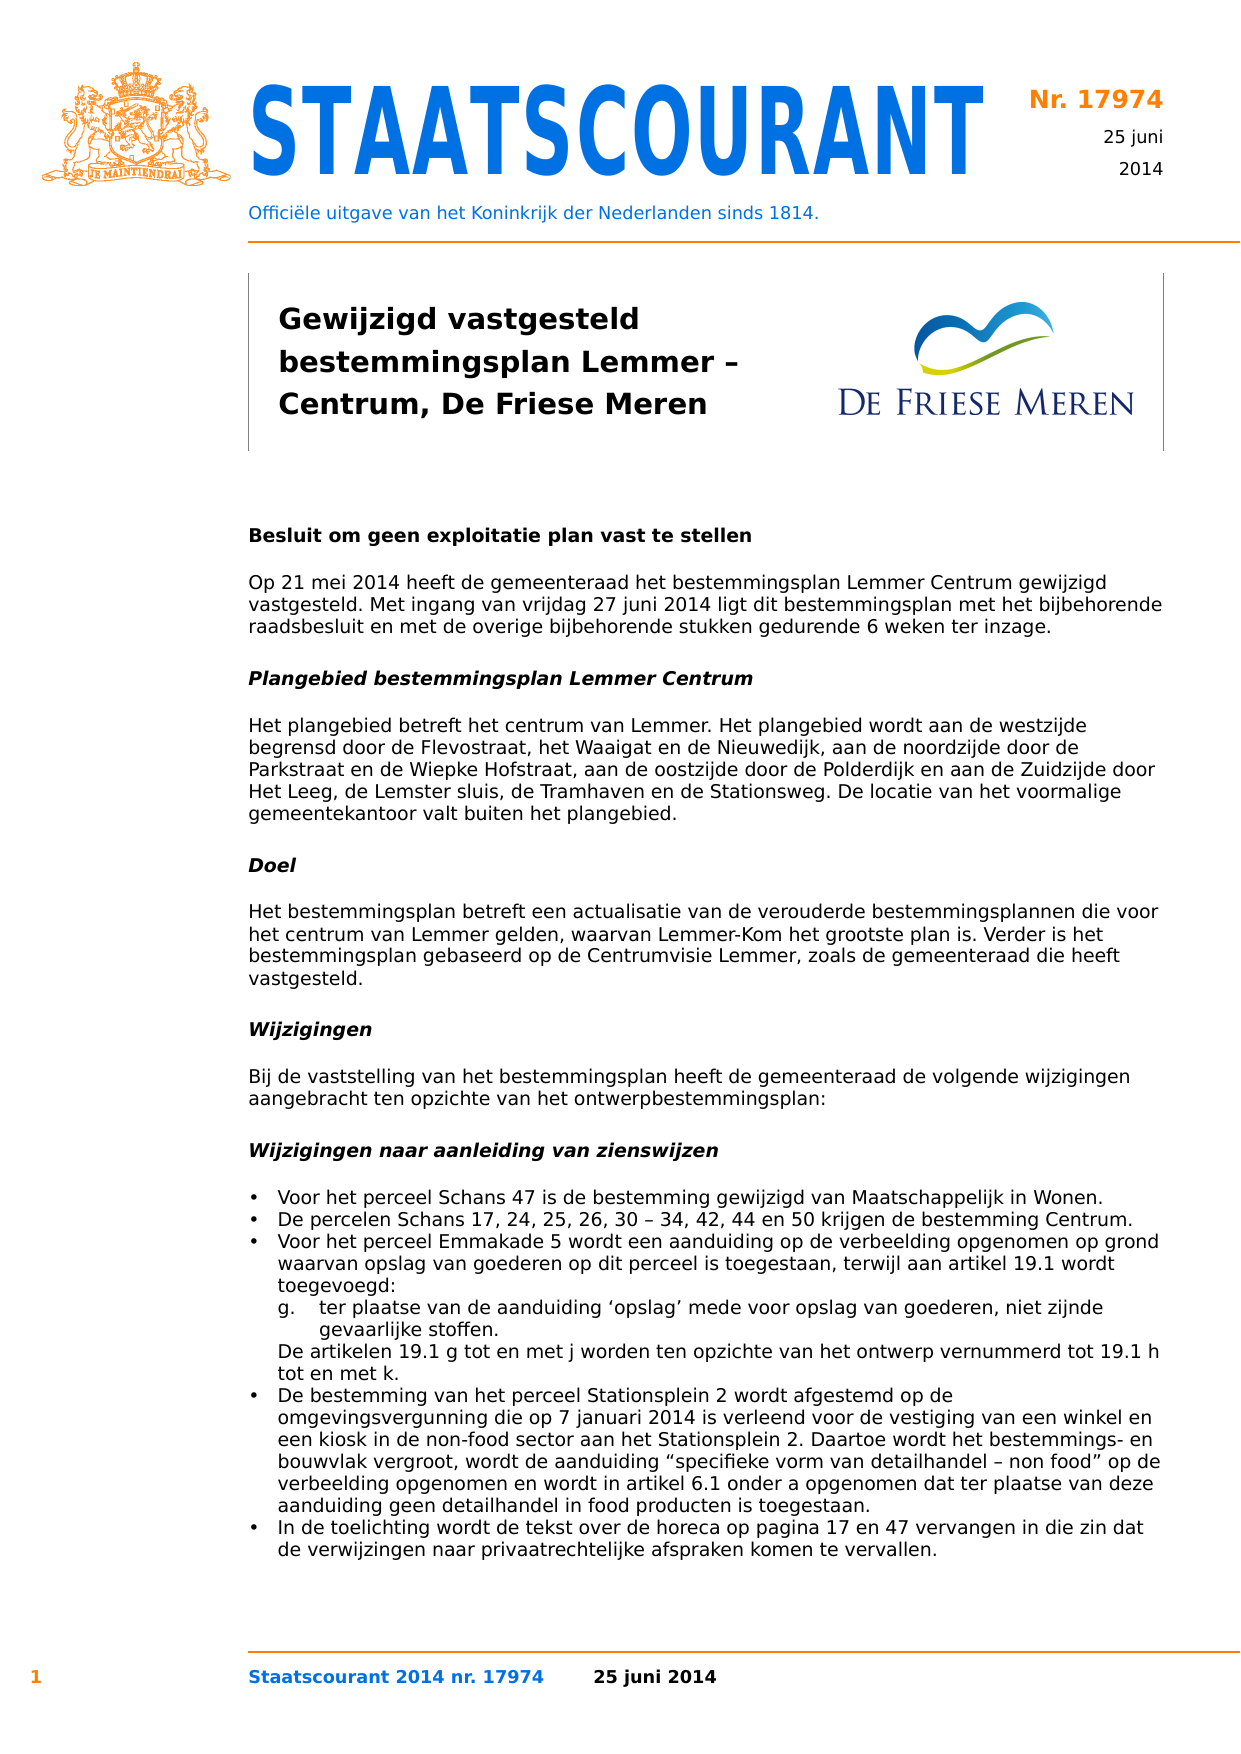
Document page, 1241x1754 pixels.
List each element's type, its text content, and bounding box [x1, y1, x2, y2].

text De artikelen 19.1 g tot en met j worden ten opzichte van het ontwerp vernummerd tot 19.1 h tot en met k. [277, 1341, 1163, 1385]
table_cell 2014 [998, 153, 1240, 203]
text • Voor het perceel Schans 47 is de bestemming gewijzigd van Maatschappelijk in Wonen. [248, 1187, 1163, 1209]
picture [838, 302, 1134, 415]
table_header Nr. 17974 [998, 62, 1240, 121]
text g. ter plaatse van de aanduiding ‘opslag’ mede voor opslag van goederen, niet zijnde gevaarlijke stoffen. [277, 1297, 1163, 1341]
table_cell 25 juni [998, 121, 1240, 153]
table_cell Officiële uitgave van het Koninkrijk der Nederlanden sinds 1814. [248, 203, 1240, 241]
subtitle Gewijzigd vastgesteld bestemmingsplan Lemmer – Centrum, De Friese Meren [249, 273, 1163, 451]
subtitle Plangebied bestemmingsplan Lemmer Centrum [248, 668, 1163, 689]
text Het plangebied betreft het centrum van Lemmer. Het plangebied wordt aan de westzijde begrensd door de Flevostraat, het Waaigat en de Nieuwedijk, aan de noordzijde door de Parkstraat en de Wiepke Hofstraat, aan de oostzijde door de Polderdijk en aan de Zuidzijde door Het Leeg, de Lemster sluis, de Tramhaven en de Stationsweg. De locatie van het voormalige gemeentekantoor valt buiten het plangebied. [248, 714, 1163, 824]
table_header [25, 62, 248, 241]
text • Voor het perceel Emmakade 5 wordt een aanduiding op de verbeelding opgenomen op grond waarvan opslag van goederen op dit perceel is toegestaan, terwijl aan artikel 19.1 wordt toegevoegd: [248, 1231, 1163, 1297]
text Bij de vaststelling van het bestemmingsplan heeft de gemeenteraad de volgende wijzigingen aangebracht ten opzichte van het ontwerpbestemmingsplan: [248, 1066, 1163, 1110]
text • De bestemming van het perceel Stationsplein 2 wordt afgestemd op de omgevingsvergunning die op 7 januari 2014 is verleend voor de vestiging van een winkel en een kiosk in de non-food sector aan het Stationsplein 2. Daartoe wordt het bestemmings- en bouwvlak vergroot, wordt de aanduiding “specifieke vorm van detailhandel – non food” op de verbeelding opgenomen en wordt in artikel 6.1 onder a opgenomen dat ter plaatse van deze aanduiding geen detailhandel in food producten is toegestaan. [248, 1385, 1163, 1517]
subtitle Wijzigingen [248, 1019, 1163, 1041]
subtitle Doel [248, 854, 1163, 876]
subtitle Besluit om geen exploitatie plan vast te stellen [248, 525, 1163, 547]
text • De percelen Schans 17, 24, 25, 26, 30 – 34, 42, 44 en 50 krijgen de bestemming Centrum. [248, 1209, 1163, 1231]
text Op 21 mei 2014 heeft de gemeenteraad het bestemmingsplan Lemmer Centrum gewijzigd vastgesteld. Met ingang van vrijdag 27 juni 2014 ligt dit bestemmingsplan met het bijbehorende raadsbesluit en met de overige bijbehorende stukken gedurende 6 weken ter inzage. [248, 572, 1163, 638]
text Het bestemmingsplan betreft een actualisatie van de verouderde bestemmingsplannen die voor het centrum van Lemmer gelden, waarvan Lemmer-Kom het grootste plan is. Verder is het bestemmingsplan gebaseerd op de Centrumvisie Lemmer, zoals de gemeenteraad die heeft vastgesteld. [248, 901, 1163, 989]
subtitle Wijzigingen naar aanleiding van zienswijzen [248, 1140, 1163, 1162]
picture [41, 62, 231, 186]
table_header STAATSCOURANT [248, 62, 998, 203]
text • In de toelichting wordt de tekst over de horeca op pagina 17 en 47 vervangen in die zin dat de verwijzingen naar privaatrechtelijke afspraken komen te vervallen. [248, 1517, 1163, 1561]
